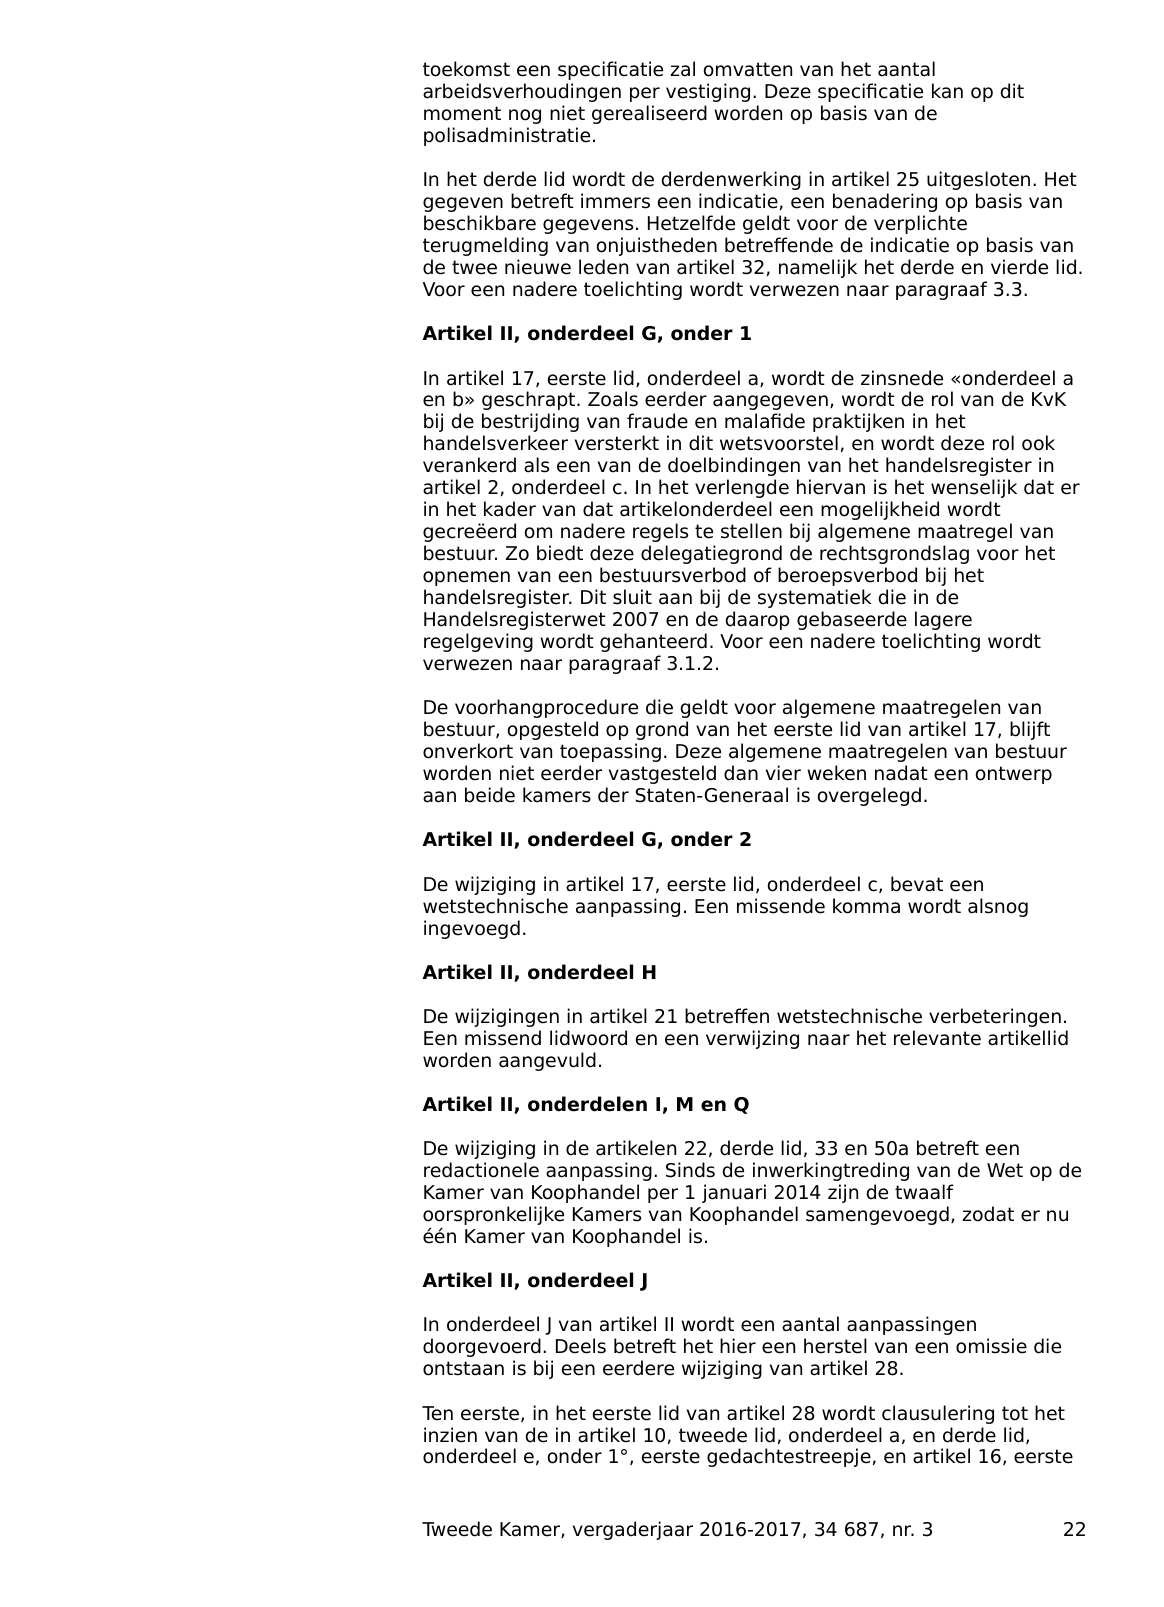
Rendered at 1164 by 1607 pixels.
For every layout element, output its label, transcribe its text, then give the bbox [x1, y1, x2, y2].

subtitle Artikel II, onderdeel G, onder 2 [422, 829, 1087, 851]
subtitle Artikel II, onderdeel H [422, 962, 1087, 984]
text De wijziging in artikel 17, eerste lid, onderdeel c, bevat een wetstechnische aanpassing. Een missende komma wordt alsnog ingevoegd. [422, 873, 1087, 939]
text In het derde lid wordt de derdenwerking in artikel 25 uitgesloten. Het gegeven betreft immers een indicatie, een benadering op basis van beschikbare gegevens. Hetzelfde geldt voor de verplichte terugmelding van onjuistheden betreffende de indicatie op basis van de twee nieuwe leden van artikel 32, namelijk het derde en vierde lid. Voor een nadere toelichting wordt verwezen naar paragraaf 3.3. [422, 169, 1087, 301]
text toekomst een specificatie zal omvatten van het aantal arbeidsverhoudingen per vestiging. Deze specificatie kan op dit moment nog niet gerealiseerd worden op basis van de polisadministratie. [422, 59, 1087, 147]
subtitle Artikel II, onderdeel J [422, 1270, 1087, 1292]
subtitle Artikel II, onderdeel G, onder 1 [422, 323, 1087, 345]
text De voorhangprocedure die geldt voor algemene maatregelen van bestuur, opgesteld op grond van het eerste lid van artikel 17, blijft onverkort van toepassing. Deze algemene maatregelen van bestuur worden niet eerder vastgesteld dan vier weken nadat een ontwerp aan beide kamers der Staten-Generaal is overgelegd. [422, 697, 1087, 807]
text De wijzigingen in artikel 21 betreffen wetstechnische verbeteringen. Een missend lidwoord en een verwijzing naar het relevante artikellid worden aangevuld. [422, 1006, 1087, 1072]
text In artikel 17, eerste lid, onderdeel a, wordt de zinsnede «onderdeel a en b» geschrapt. Zoals eerder aangegeven, wordt de rol van de KvK bij de bestrijding van fraude en malafide praktijken in het handelsverkeer versterkt in dit wetsvoorstel, en wordt deze rol ook verankerd als een van de doelbindingen van het handelsregister in artikel 2, onderdeel c. In het verlengde hiervan is het wenselijk dat er in het kader van dat artikelonderdeel een mogelijkheid wordt gecreëerd om nadere regels te stellen bij algemene maatregel van bestuur. Zo biedt deze delegatiegrond de rechtsgrondslag voor het opnemen van een bestuursverbod of beroepsverbod bij het handelsregister. Dit sluit aan bij de systematiek die in de Handelsregisterwet 2007 en de daarop gebaseerde lagere regelgeving wordt gehanteerd. Voor een nadere toelichting wordt verwezen naar paragraaf 3.1.2. [422, 367, 1087, 675]
text Ten eerste, in het eerste lid van artikel 28 wordt clausulering tot het inzien van de in artikel 10, tweede lid, onderdeel a, en derde lid, onderdeel e, onder 1°, eerste gedachtestreepje, en artikel 16, eerste [422, 1402, 1087, 1468]
text De wijziging in de artikelen 22, derde lid, 33 en 50a betreft een redactionele aanpassing. Sinds de inwerkingtreding van de Wet op de Kamer van Koophandel per 1 januari 2014 zijn de twaalf oorspronkelijke Kamers van Koophandel samengevoegd, zodat er nu één Kamer van Koophandel is. [422, 1138, 1087, 1248]
text In onderdeel J van artikel II wordt een aantal aanpassingen doorgevoerd. Deels betreft het hier een herstel van een omissie die ontstaan is bij een eerdere wijziging van artikel 28. [422, 1314, 1087, 1380]
subtitle Artikel II, onderdelen I, M en Q [422, 1094, 1087, 1116]
